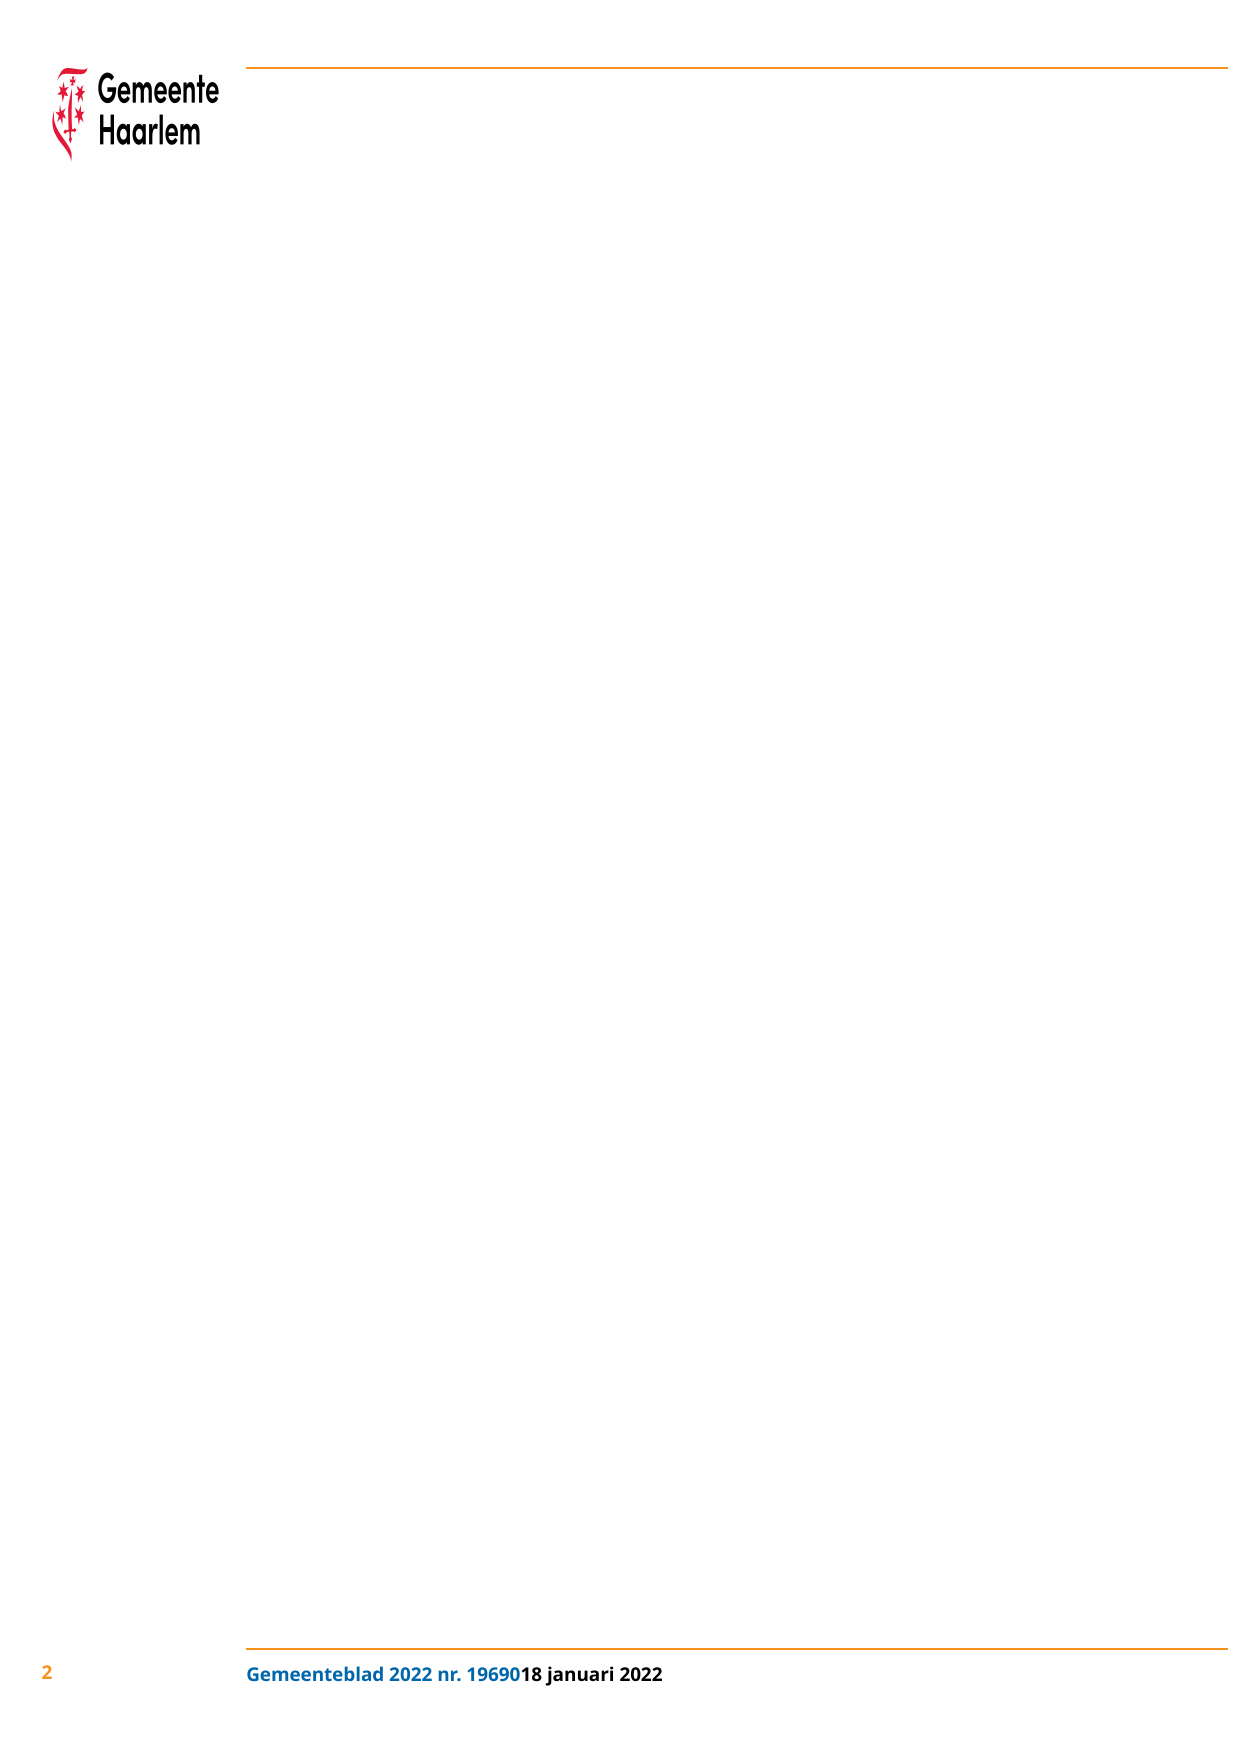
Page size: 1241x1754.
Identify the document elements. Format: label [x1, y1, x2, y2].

picture [41, 47, 231, 172]
